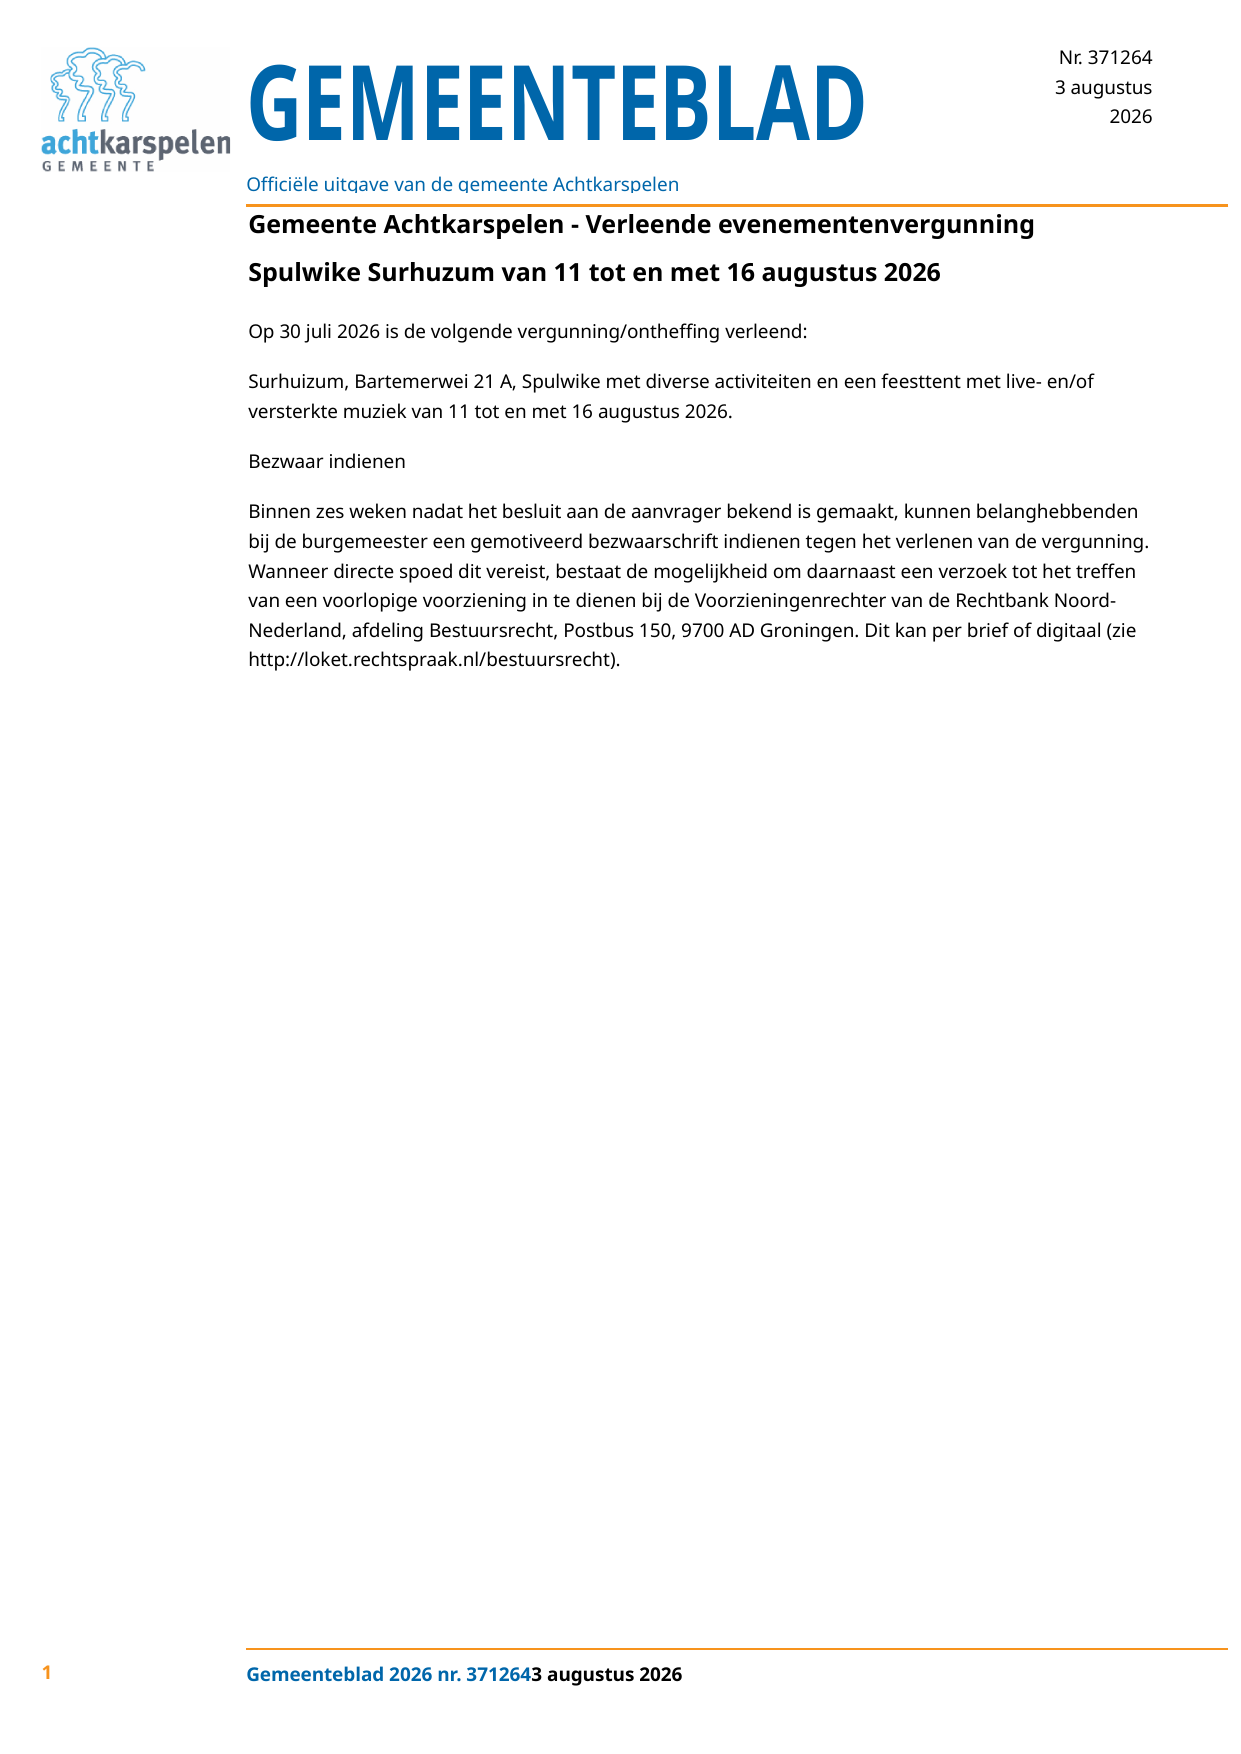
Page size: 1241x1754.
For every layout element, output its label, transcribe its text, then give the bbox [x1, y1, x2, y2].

text Gemeente Achtkarspelen - Verleende evenementenvergunning Spulwike Surhuzum van 11 tot en met 16 augustus 2026 [248, 207, 1152, 288]
text Bezwaar indienen [248, 448, 1152, 474]
text Surhuizum, Bartemerwei 21 A, Spulwike met diverse activiteiten en een feesttent met live- en/of versterkte muziek van 11 tot en met 16 augustus 2026. [248, 368, 1152, 424]
text Binnen zes weken nadat het besluit aan de aanvrager bekend is gemaakt, kunnen belanghebbenden bij de burgemeester een gemotiveerd bezwaarschrift indienen tegen het verlenen van de vergunning. Wanneer directe spoed dit vereist, bestaat de mogelijkheid om daarnaast een verzoek tot het treffen van een voorlopige voorziening in te dienen bij de Voorzieningenrechter van de Rechtbank Noord-Nederland, afdeling Bestuursrecht, Postbus 150, 9700 AD Groningen. Dit kan per brief of digitaal (zie http://loket.rechtspraak.nl/bestuursrecht). [248, 499, 1152, 672]
picture [41, 47, 231, 172]
text Op 30 juli 2026 is de volgende vergunning/ontheffing verleend: [248, 318, 1152, 344]
